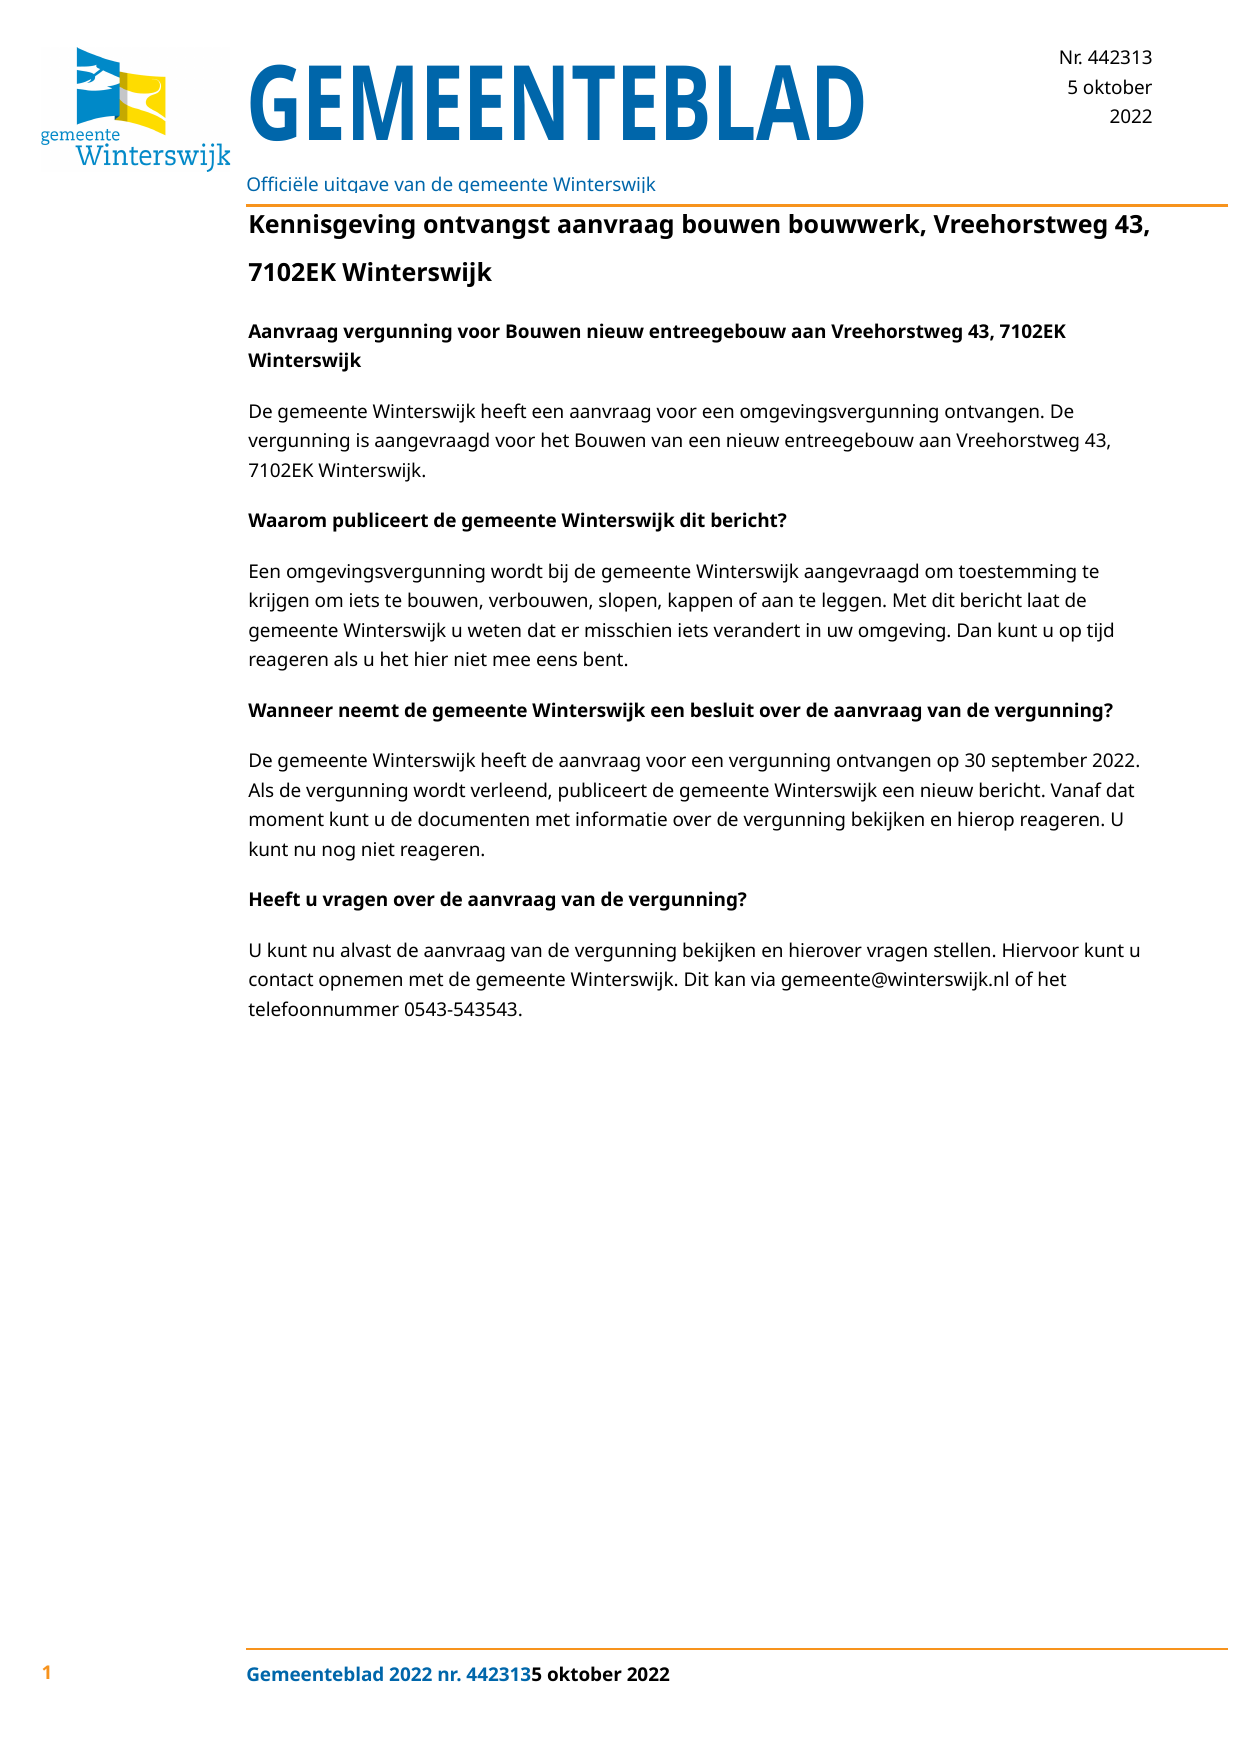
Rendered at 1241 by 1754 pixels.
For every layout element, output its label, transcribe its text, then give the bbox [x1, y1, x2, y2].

text U kunt nu alvast de aanvraag van de vergunning bekijken en hierover vragen stellen. Hiervoor kunt u contact opnemen met de gemeente Winterswijk. Dit kan via gemeente@winterswijk.nl of het telefoonnummer 0543-543543. [248, 937, 1152, 1022]
text De gemeente Winterswijk heeft de aanvraag voor een vergunning ontvangen op 30 september 2022. Als de vergunning wordt verleend, publiceert de gemeente Winterswijk een nieuw bericht. Vanaf dat moment kunt u de documenten met informatie over de vergunning bekijken en hierop reageren. U kunt nu nog niet reageren. [248, 747, 1152, 862]
picture [41, 47, 231, 172]
picture [225, 153, 231, 162]
text De gemeente Winterswijk heeft een aanvraag voor een omgevingsvergunning ontvangen. De vergunning is aangevraagd voor het Bouwen van een nieuw entreegebouw aan Vreehorstweg 43, 7102EK Winterswijk. [248, 398, 1152, 483]
text Een omgevingsvergunning wordt bij de gemeente Winterswijk aangevraagd om toestemming te krijgen om iets te bouwen, verbouwen, slopen, kappen of aan te leggen. Met dit bericht laat de gemeente Winterswijk u weten dat er misschien iets verandert in uw omgeving. Dan kunt u op tijd reageren als u het hier niet mee eens bent. [248, 558, 1152, 672]
text Kennisgeving ontvangst aanvraag bouwen bouwwerk, Vreehorstweg 43, 7102EK Winterswijk [248, 207, 1152, 288]
text Aanvraag vergunning voor Bouwen nieuw entreegebouw aan Vreehorstweg 43, 7102EK Winterswijk [248, 318, 1152, 373]
text Wanneer neemt de gemeente Winterswijk een besluit over de aanvraag van de vergunning? [248, 697, 1152, 723]
text Waarom publiceert de gemeente Winterswijk dit bericht? [248, 507, 1152, 533]
text Heeft u vragen over de aanvraag van de vergunning? [248, 887, 1152, 912]
